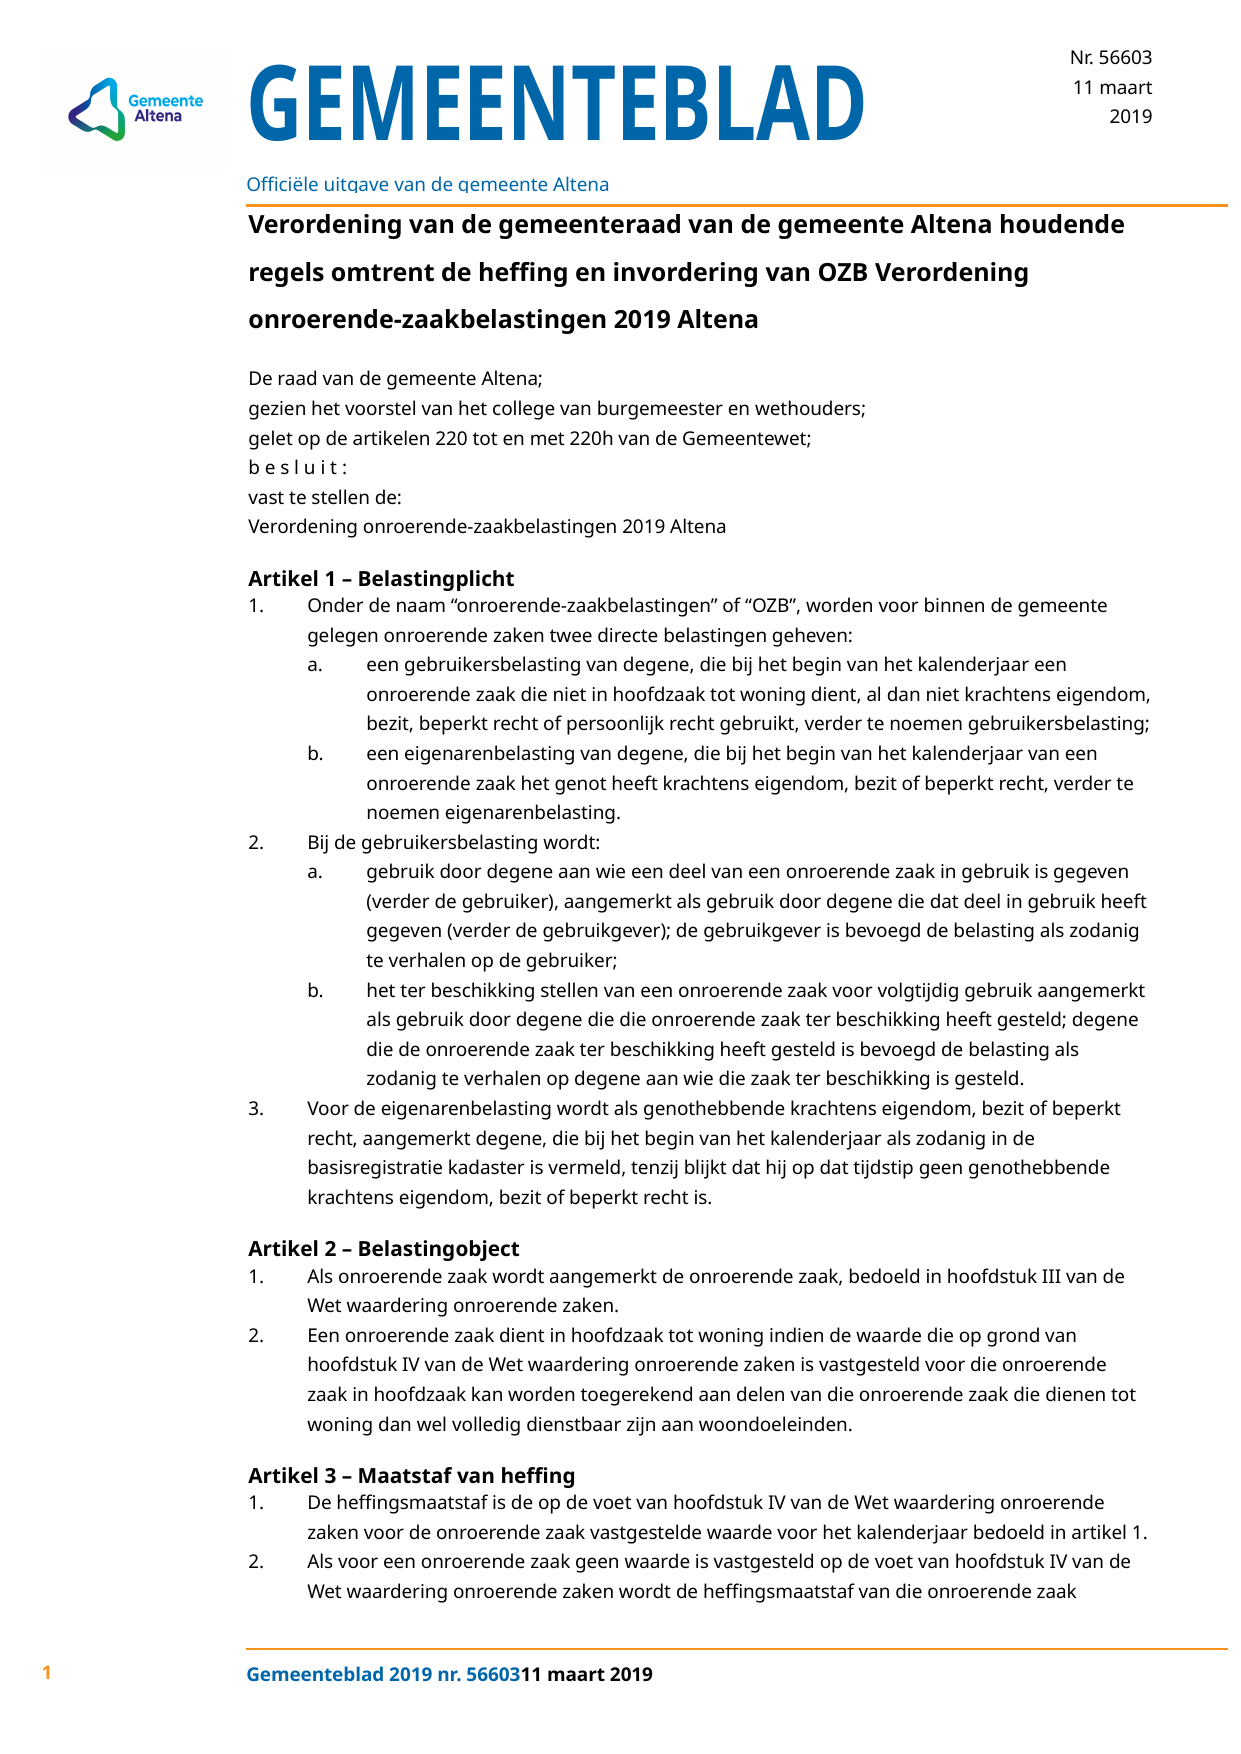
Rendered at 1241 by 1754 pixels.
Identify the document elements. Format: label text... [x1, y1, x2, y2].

list Bij de gebruikersbelasting wordt: [248, 829, 1152, 855]
text vast te stellen de: [248, 484, 1152, 509]
list gebruik door degene aan wie een deel van een onroerende zaak in gebruik is gegeven (verder de gebruiker), aangemerkt als gebruik door degene die dat deel in gebruik heeft gegeven (verder de gebruikgever); de gebruikgever is bevoegd de belasting als zodanig te verhalen op de gebruiker; [307, 858, 1152, 973]
list Als voor een onroerende zaak geen waarde is vastgesteld op de voet van hoofdstuk IV van de Wet waardering onroerende zaken wordt de heffingsmaatstaf van die onroerende zaak [248, 1549, 1152, 1604]
text Artikel 3 – Maatstaf van heffing [248, 1461, 1152, 1489]
list een gebruikersbelasting van degene, die bij het begin van het kalenderjaar een onroerende zaak die niet in hoofdzaak tot woning dient, al dan niet krachtens eigendom, bezit, beperkt recht of persoonlijk recht gebruikt, verder te noemen gebruikersbelasting; [307, 651, 1152, 736]
text Verordening van de gemeenteraad van de gemeente Altena houdende regels omtrent de heffing en invordering van OZB Verordening onroerende-zaakbelastingen 2019 Altena [248, 207, 1152, 336]
list De heffingsmaatstaf is de op de voet van hoofdstuk IV van de Wet waardering onroerende zaken voor de onroerende zaak vastgestelde waarde voor het kalenderjaar bedoeld in artikel 1. [248, 1489, 1152, 1545]
text Artikel 2 – Belastingobject [248, 1234, 1152, 1263]
list Voor de eigenarenbelasting wordt als genothebbende krachtens eigendom, bezit of beperkt recht, aangemerkt degene, die bij het begin van het kalenderjaar als zodanig in de basisregistratie kadaster is vermeld, tenzij blijkt dat hij op dat tijdstip geen genothebbende krachtens eigendom, bezit of beperkt recht is. [248, 1095, 1152, 1210]
text b e s l u i t : [248, 454, 1152, 480]
list Onder de naam “onroerende-zaakbelastingen” of “OZB”, worden voor binnen de gemeente gelegen onroerende zaken twee directe belastingen geheven: [248, 592, 1152, 648]
list Een onroerende zaak dient in hoofdzaak tot woning indien de waarde die op grond van hoofdstuk IV van de Wet waardering onroerende zaken is vastgesteld voor die onroerende zaak in hoofdzaak kan worden toegerekend aan delen van die onroerende zaak die dienen tot woning dan wel volledig dienstbaar zijn aan woondoeleinden. [248, 1322, 1152, 1436]
picture [41, 47, 231, 172]
text gelet op de artikelen 220 tot en met 220h van de Gemeentewet; [248, 425, 1152, 450]
text De raad van de gemeente Altena; [248, 366, 1152, 391]
text Verordening onroerende-zaakbelastingen 2019 Altena [248, 513, 1152, 539]
text gezien het voorstel van het college van burgemeester en wethouders; [248, 395, 1152, 421]
list Als onroerende zaak wordt aangemerkt de onroerende zaak, bedoeld in hoofdstuk III van de Wet waardering onroerende zaken. [248, 1263, 1152, 1318]
list een eigenarenbelasting van degene, die bij het begin van het kalenderjaar van een onroerende zaak het genot heeft krachtens eigendom, bezit of beperkt recht, verder te noemen eigenarenbelasting. [307, 740, 1152, 825]
list het ter beschikking stellen van een onroerende zaak voor volgtijdig gebruik aangemerkt als gebruik door degene die die onroerende zaak ter beschikking heeft gesteld; degene die de onroerende zaak ter beschikking heeft gesteld is bevoegd de belasting als zodanig te verhalen op degene aan wie die zaak ter beschikking is gesteld. [307, 977, 1152, 1091]
text Artikel 1 – Belastingplicht [248, 564, 1152, 592]
